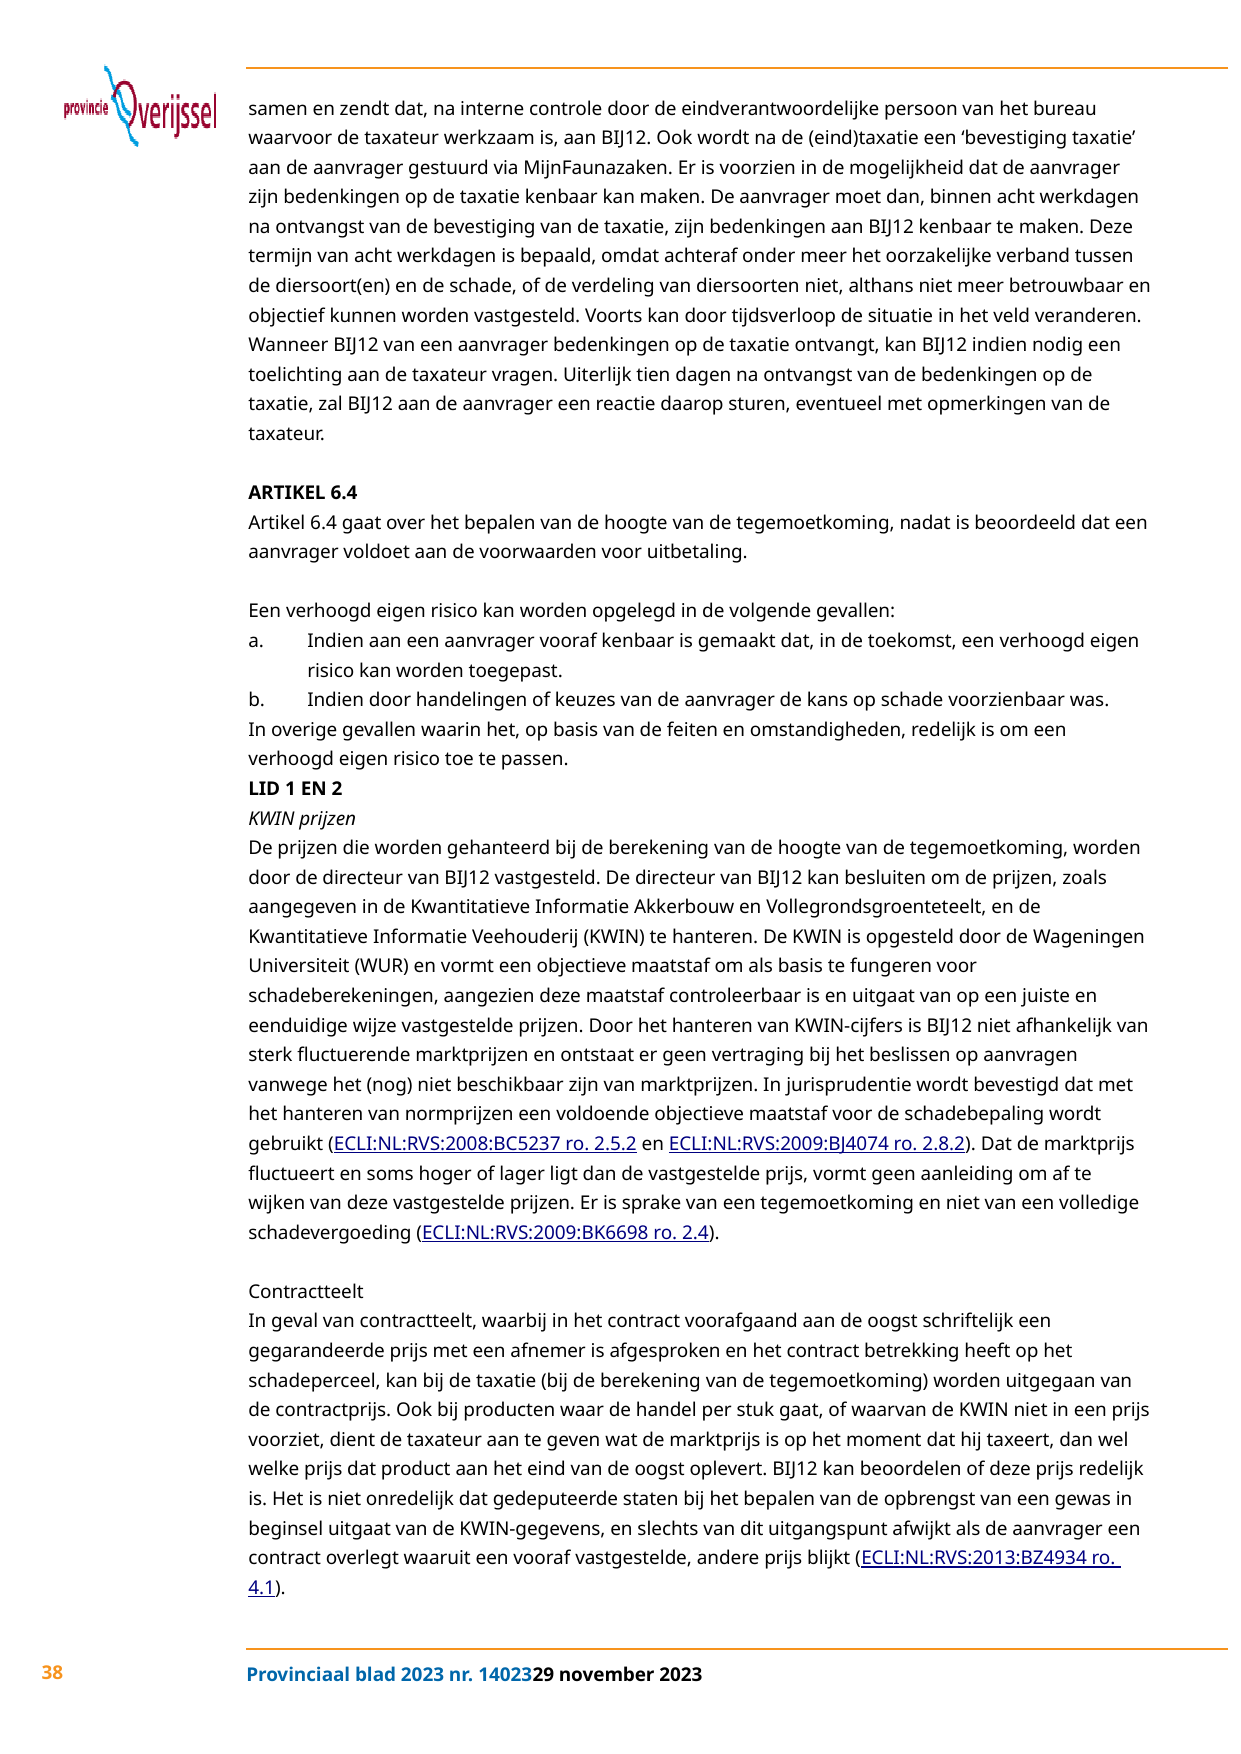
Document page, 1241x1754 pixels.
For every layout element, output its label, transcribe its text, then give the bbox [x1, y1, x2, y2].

text KWIN prijzen [248, 805, 1152, 831]
text In overige gevallen waarin het, op basis van de feiten en omstandigheden, redelijk is om een verhoogd eigen risico toe te passen. [248, 716, 1152, 771]
text samen en zendt dat, na interne controle door de eindverantwoordelijke persoon van het bureau waarvoor de taxateur werkzaam is, aan BIJ12. Ook wordt na de (eind)taxatie een ‘bevestiging taxatie’ aan de aanvrager gestuurd via MijnFaunazaken. Er is voorzien in de mogelijkheid dat de aanvrager zijn bedenkingen op de taxatie kenbaar kan maken. De aanvrager moet dan, binnen acht werkdagen na ontvangst van de bevestiging van de taxatie, zijn bedenkingen aan BIJ12 kenbaar te maken. Deze termijn van acht werkdagen is bepaald, omdat achteraf onder meer het oorzakelijke verband tussen de diersoort(en) en de schade, of de verdeling van diersoorten niet, althans niet meer betrouwbaar en objectief kunnen worden vastgesteld. Voorts kan door tijdsverloop de situatie in het veld veranderen. Wanneer BIJ12 van een aanvrager bedenkingen op de taxatie ontvangt, kan BIJ12 indien nodig een toelichting aan de taxateur vragen. Uiterlijk tien dagen na ontvangst van de bedenkingen op de taxatie, zal BIJ12 aan de aanvrager een reactie daarop sturen, eventueel met opmerkingen van de taxateur. [248, 95, 1152, 446]
picture [41, 47, 231, 172]
text De prijzen die worden gehanteerd bij de berekening van de hoogte van de tegemoetkoming, worden door de directeur van BIJ12 vastgesteld. De directeur van BIJ12 kan besluiten om de prijzen, zoals aangegeven in de Kwantitatieve Informatie Akkerbouw en Vollegrondsgroenteteelt, en de Kwantitatieve Informatie Veehouderij (KWIN) te hanteren. De KWIN is opgesteld door de Wageningen Universiteit (WUR) en vormt een objectieve maatstaf om als basis te fungeren voor schadeberekeningen, aangezien deze maatstaf controleerbaar is en uitgaat van op een juiste en eenduidige wijze vastgestelde prijzen. Door het hanteren van KWIN-cijfers is BIJ12 niet afhankelijk van sterk fluctuerende marktprijzen en ontstaat er geen vertraging bij het beslissen op aanvragen vanwege het (nog) niet beschikbaar zijn van marktprijzen. In jurisprudentie wordt bevestigd dat met het hanteren van normprijzen een voldoende objectieve maatstaf voor de schadebepaling wordt gebruikt (ECLI:NL:RVS:2008:BC5237 ro. 2.5.2 en ECLI:NL:RVS:2009:BJ4074 ro. 2.8.2). Dat de marktprijs fluctueert en soms hoger of lager ligt dan de vastgestelde prijs, vormt geen aanleiding om af te wijken van deze vastgestelde prijzen. Er is sprake van een tegemoetkoming en niet van een volledige schadevergoeding (ECLI:NL:RVS:2009:BK6698 ro. 2.4). [248, 834, 1152, 1245]
list Indien door handelingen of keuzes van de aanvrager de kans op schade voorzienbaar was. [248, 686, 1152, 712]
text LID 1 EN 2 [248, 775, 1152, 801]
text Artikel 6.4 gaat over het bepalen van de hoogte van de tegemoetkoming, nadat is beoordeeld dat een aanvrager voldoet aan de voorwaarden voor uitbetaling. [248, 509, 1152, 564]
text In geval van contractteelt, waarbij in het contract voorafgaand aan de oogst schriftelijk een gegarandeerde prijs met een afnemer is afgesproken en het contract betrekking heeft op het schadeperceel, kan bij de taxatie (bij de berekening van de tegemoetkoming) worden uitgegaan van de contractprijs. Ook bij producten waar de handel per stuk gaat, of waarvan de KWIN niet in een prijs voorziet, dient de taxateur aan te geven wat de marktprijs is op het moment dat hij taxeert, dan wel welke prijs dat product aan het eind van de oogst oplevert. BIJ12 kan beoordelen of deze prijs redelijk is. Het is niet onredelijk dat gedeputeerde staten bij het bepalen van de opbrengst van een gewas in beginsel uitgaat van de KWIN-gegevens, en slechts van dit uitgangspunt afwijkt als de aanvrager een contract overlegt waaruit een vooraf vastgestelde, andere prijs blijkt (ECLI:NL:RVS:2013:BZ4934 ro. 4.1). [248, 1308, 1152, 1600]
text ARTIKEL 6.4 [248, 479, 1152, 505]
text Contractteelt [248, 1278, 1152, 1304]
list Indien aan een aanvrager vooraf kenbaar is gemaakt dat, in de toekomst, een verhoogd eigen risico kan worden toegepast. [248, 627, 1152, 683]
text Een verhoogd eigen risico kan worden opgelegd in de volgende gevallen: [248, 598, 1152, 623]
